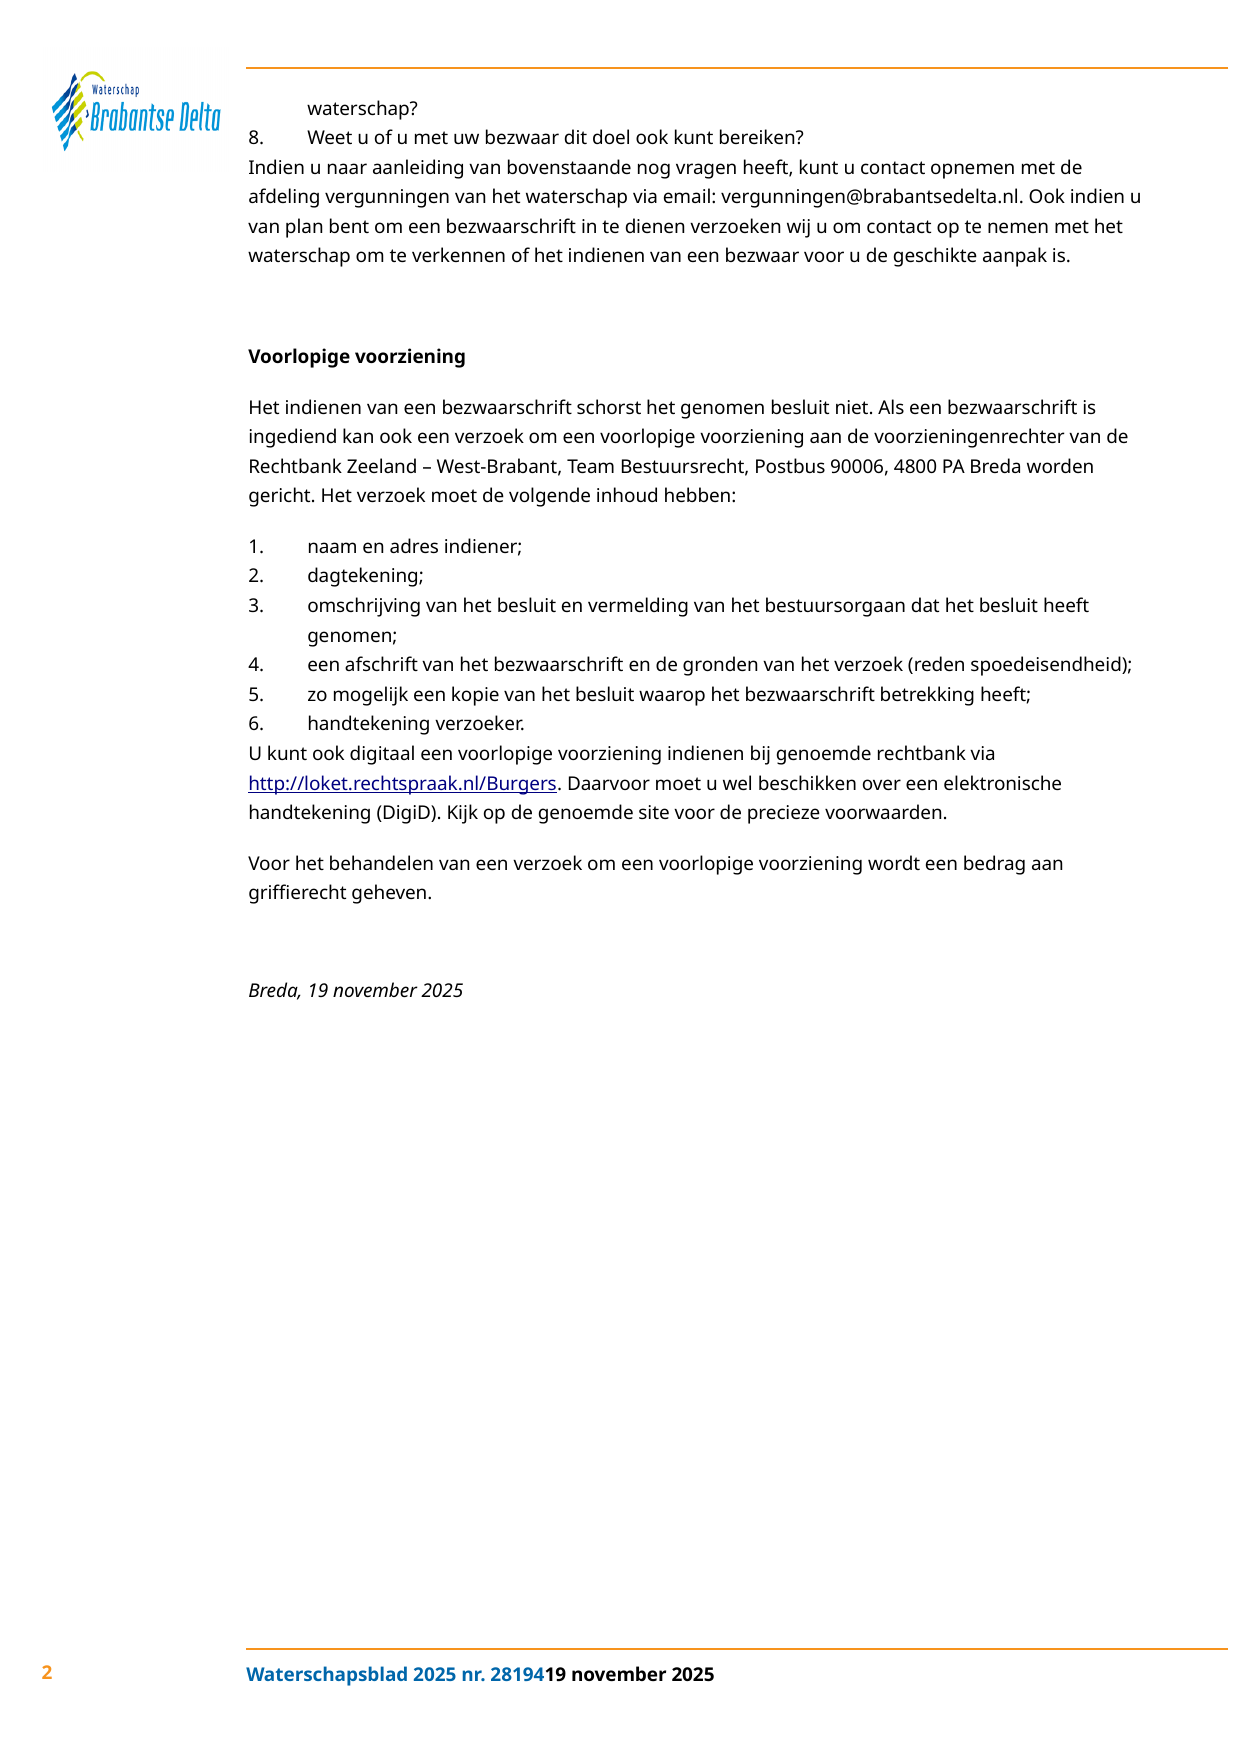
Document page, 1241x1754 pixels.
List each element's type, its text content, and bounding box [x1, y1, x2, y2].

picture [41, 47, 231, 172]
list waterschap? [248, 95, 1152, 121]
list een afschrift van het bezwaarschrift en de gronden van het verzoek (reden spoedeisendheid); [248, 651, 1152, 677]
text Indien u naar aanleiding van bovenstaande nog vragen heeft, kunt u contact opnemen met de afdeling vergunningen van het waterschap via email: vergunningen@brabantsedelta.nl. Ook indien u van plan bent om een bezwaarschrift in te dienen verzoeken wij u om contact op te nemen met het waterschap om te verkennen of het indienen van een bezwaar voor u de geschikte aanpak is. [248, 154, 1152, 268]
list naam en adres indiener; [248, 533, 1152, 559]
text Breda, 19 november 2025 [248, 978, 1152, 1003]
list zo mogelijk een kopie van het besluit waarop het bezwaarschrift betrekking heeft; [248, 681, 1152, 707]
text Het indienen van een bezwaarschrift schorst het genomen besluit niet. Als een bezwaarschrift is ingediend kan ook een verzoek om een voorlopige voorziening aan de voorzieningenrechter van de Rechtbank Zeeland – West-Brabant, Team Bestuursrecht, Postbus 90006, 4800 PA Breda worden gericht. Het verzoek moet de volgende inhoud hebben: [248, 394, 1152, 508]
text U kunt ook digitaal een voorlopige voorziening indienen bij genoemde rechtbank via http://loket.rechtspraak.nl/Burgers. Daarvoor moet u wel beschikken over een elektronische handtekening (DigiD). Kijk op de genoemde site voor de precieze voorwaarden. [248, 740, 1152, 825]
text Voor het behandelen van een verzoek om een voorlopige voorziening wordt een bedrag aan griffierecht geheven. [248, 850, 1152, 905]
text Voorlopige voorziening [248, 343, 1152, 369]
list omschrijving van het besluit en vermelding van het bestuursorgaan dat het besluit heeft genomen; [248, 592, 1152, 648]
list handtekening verzoeker. [248, 711, 1152, 736]
list Weet u of u met uw bezwaar dit doel ook kunt bereiken? [248, 124, 1152, 150]
list dagtekening; [248, 563, 1152, 588]
